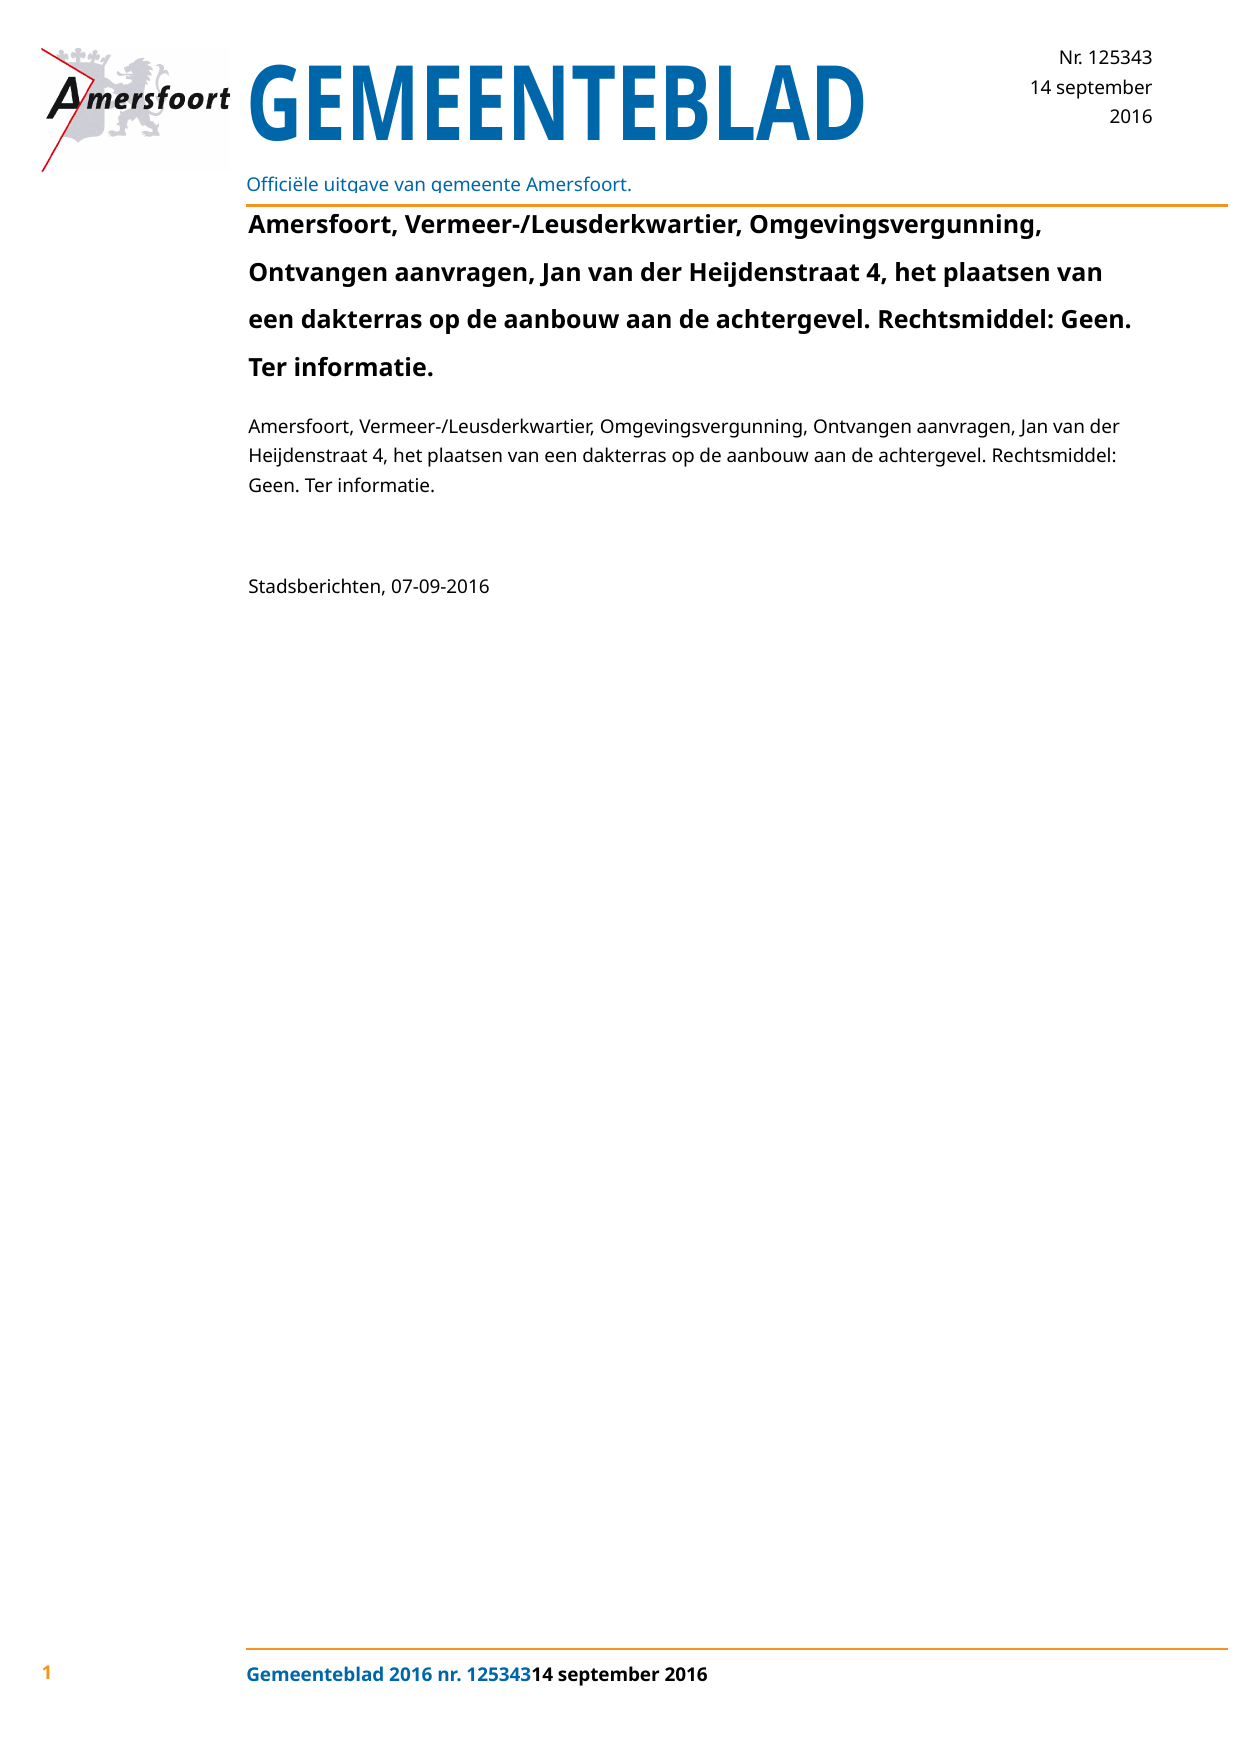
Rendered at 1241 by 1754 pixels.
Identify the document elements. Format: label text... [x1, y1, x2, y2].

text Amersfoort, Vermeer-/Leusderkwartier, Omgevingsvergunning, Ontvangen aanvragen, Jan van der Heijdenstraat 4, het plaatsen van een dakterras op de aanbouw aan de achtergevel. Rechtsmiddel: Geen. Ter informatie. [248, 207, 1152, 384]
text Amersfoort, Vermeer-/Leusderkwartier, Omgevingsvergunning, Ontvangen aanvragen, Jan van der Heijdenstraat 4, het plaatsen van een dakterras op de aanbouw aan de achtergevel. Rechtsmiddel: Geen. Ter informatie. [248, 413, 1152, 498]
picture [41, 47, 231, 172]
text Stadsberichten, 07-09-2016 [248, 573, 1152, 599]
